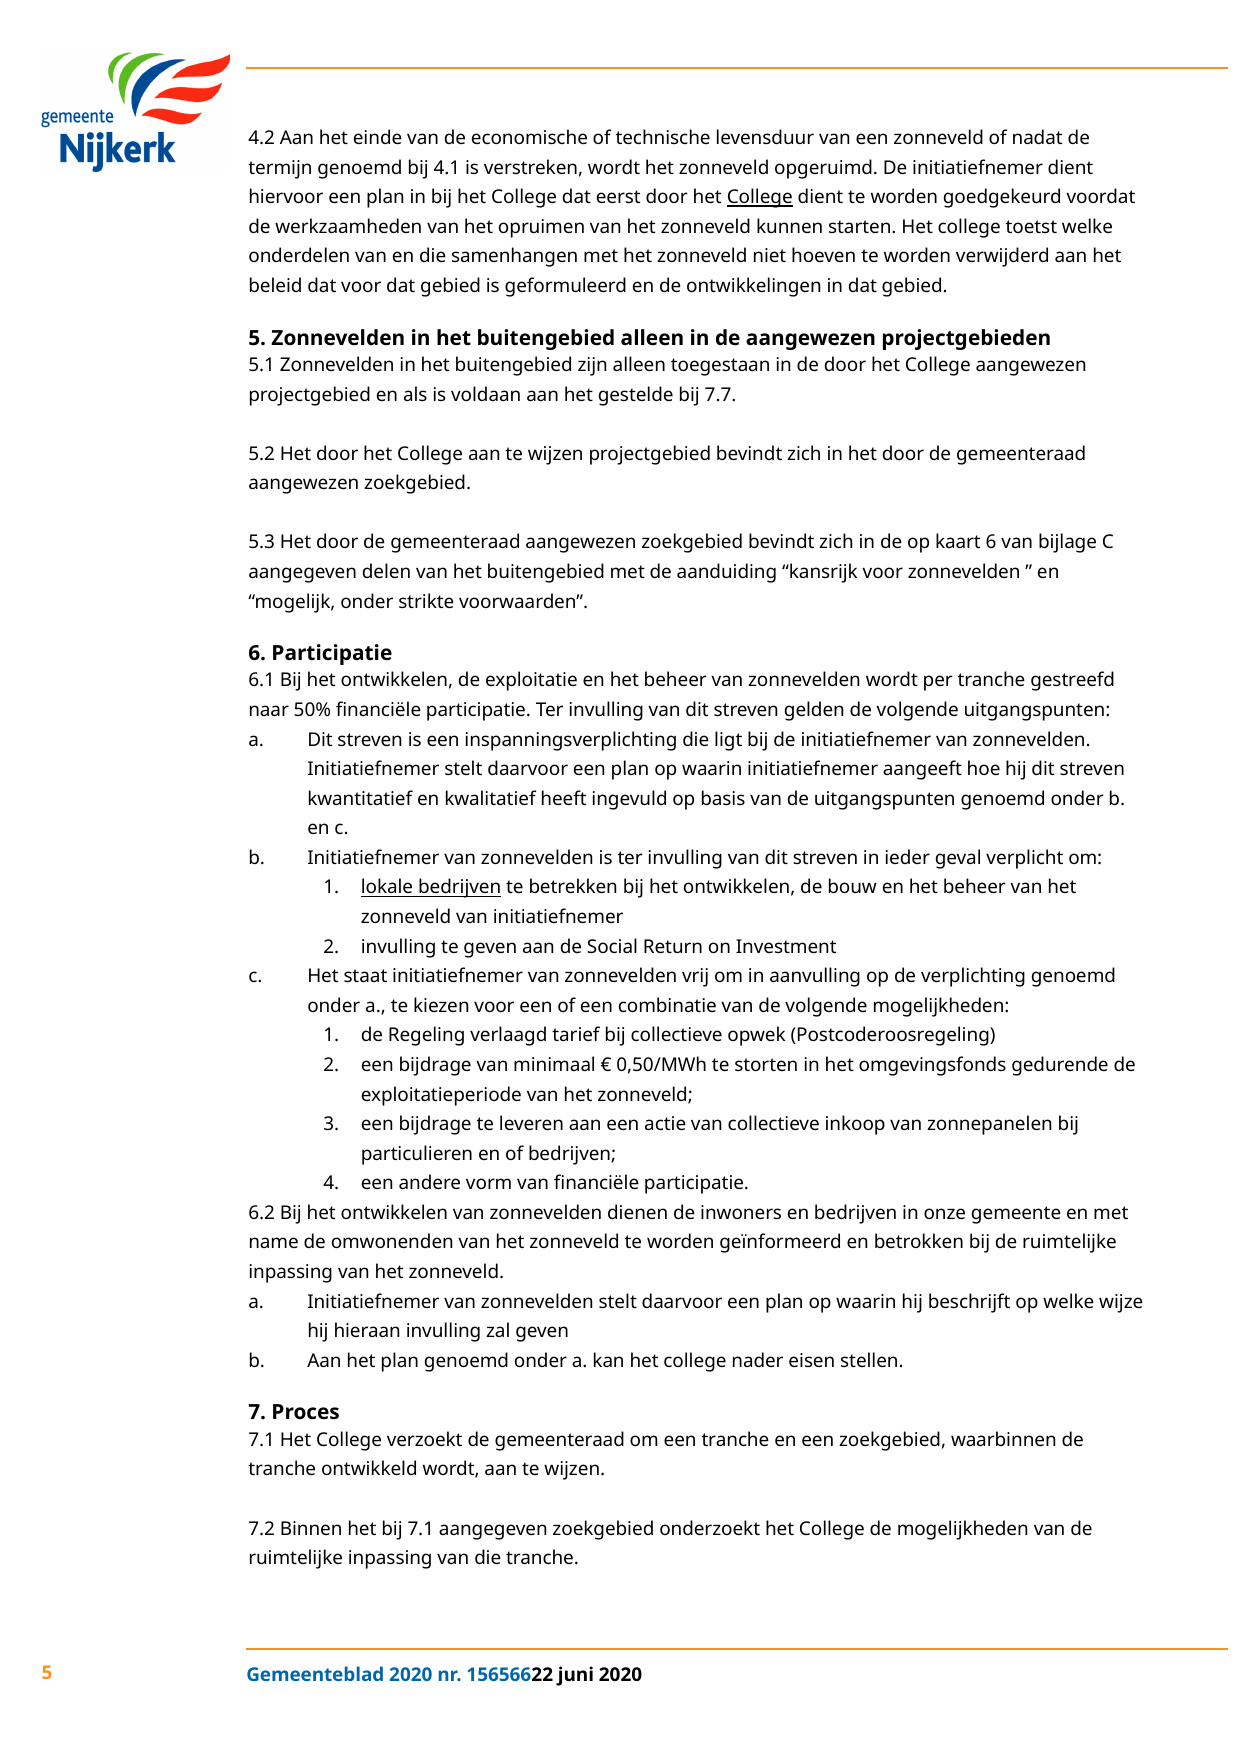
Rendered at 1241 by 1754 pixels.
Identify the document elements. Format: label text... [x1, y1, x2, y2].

list invulling te geven aan de Social Return on Investment [323, 933, 1152, 959]
text 7.1 Het College verzoekt de gemeenteraad om een tranche en een zoekgebied, waarbinnen de tranche ontwikkeld wordt, aan te wijzen. [248, 1426, 1152, 1481]
text 6.2 Bij het ontwikkelen van zonnevelden dienen de inwoners en bedrijven in onze gemeente en met name de omwonenden van het zonneveld te worden geïnformeerd en betrokken bij de ruimtelijke inpassing van het zonneveld. [248, 1199, 1152, 1284]
list lokale bedrijven te betrekken bij het ontwikkelen, de bouw en het beheer van het zonneveld van initiatiefnemer [323, 874, 1152, 929]
list Initiatiefnemer van zonnevelden stelt daarvoor een plan op waarin hij beschrijft op welke wijze hij hieraan invulling zal geven [248, 1288, 1152, 1343]
list een bijdrage van minimaal € 0,50/MWh te storten in het omgevingsfonds gedurende de exploitatieperiode van het zonneveld; [323, 1051, 1152, 1107]
text 4.2 Aan het einde van de economische of technische levensduur van een zonneveld of nadat de termijn genoemd bij 4.1 is verstreken, wordt het zonneveld opgeruimd. De initiatiefnemer dient hiervoor een plan in bij het College dat eerst door het College dient te worden goedgekeurd voordat de werkzaamheden van het opruimen van het zonneveld kunnen starten. Het college toetst welke onderdelen van en die samenhangen met het zonneveld niet hoeven te worden verwijderd aan het beleid dat voor dat gebied is geformuleerd en de ontwikkelingen in dat gebied. [248, 124, 1152, 298]
text 7.2 Binnen het bij 7.1 aangegeven zoekgebied onderzoekt het College de mogelijkheden van de ruimtelijke inpassing van die tranche. [248, 1515, 1152, 1570]
list Het staat initiatiefnemer van zonnevelden vrij om in aanvulling op de verplichting genoemd onder a., te kiezen voor een of een combinatie van de volgende mogelijkheden: [248, 962, 1152, 1018]
list de Regeling verlaagd tarief bij collectieve opwek (Postcoderoosregeling) [323, 1022, 1152, 1047]
text 5. Zonnevelden in het buitengebied alleen in de aangewezen projectgebieden [248, 323, 1152, 351]
text 5.3 Het door de gemeenteraad aangewezen zoekgebied bevindt zich in de op kaart 6 van bijlage C aangegeven delen van het buitengebied met de aanduiding “kansrijk voor zonnevelden ” en “mogelijk, onder strikte voorwaarden”. [248, 529, 1152, 613]
text 6. Participatie [248, 638, 1152, 667]
list een andere vorm van financiële participatie. [323, 1169, 1152, 1195]
text 5.1 Zonnevelden in het buitengebied zijn alleen toegestaan in de door het College aangewezen projectgebied en als is voldaan aan het gestelde bij 7.7. [248, 351, 1152, 406]
text 5.2 Het door het College aan te wijzen projectgebied bevindt zich in het door de gemeenteraad aangewezen zoekgebied. [248, 440, 1152, 495]
list Aan het plan genoemd onder a. kan het college nader eisen stellen. [248, 1347, 1152, 1373]
list Dit streven is een inspanningsverplichting die ligt bij de initiatiefnemer van zonnevelden. Initiatiefnemer stelt daarvoor een plan op waarin initiatiefnemer aangeeft hoe hij dit streven kwantitatief en kwalitatief heeft ingevuld op basis van de uitgangspunten genoemd onder b. en c. [248, 726, 1152, 840]
picture [41, 47, 231, 172]
text 6.1 Bij het ontwikkelen, de exploitatie en het beheer van zonnevelden wordt per tranche gestreefd naar 50% financiële participatie. Ter invulling van dit streven gelden de volgende uitgangspunten: [248, 667, 1152, 722]
list een bijdrage te leveren aan een actie van collectieve inkoop van zonnepanelen bij particulieren en of bedrijven; [323, 1110, 1152, 1166]
list Initiatiefnemer van zonnevelden is ter invulling van dit streven in ieder geval verplicht om: [248, 844, 1152, 870]
text 7. Proces [248, 1397, 1152, 1426]
